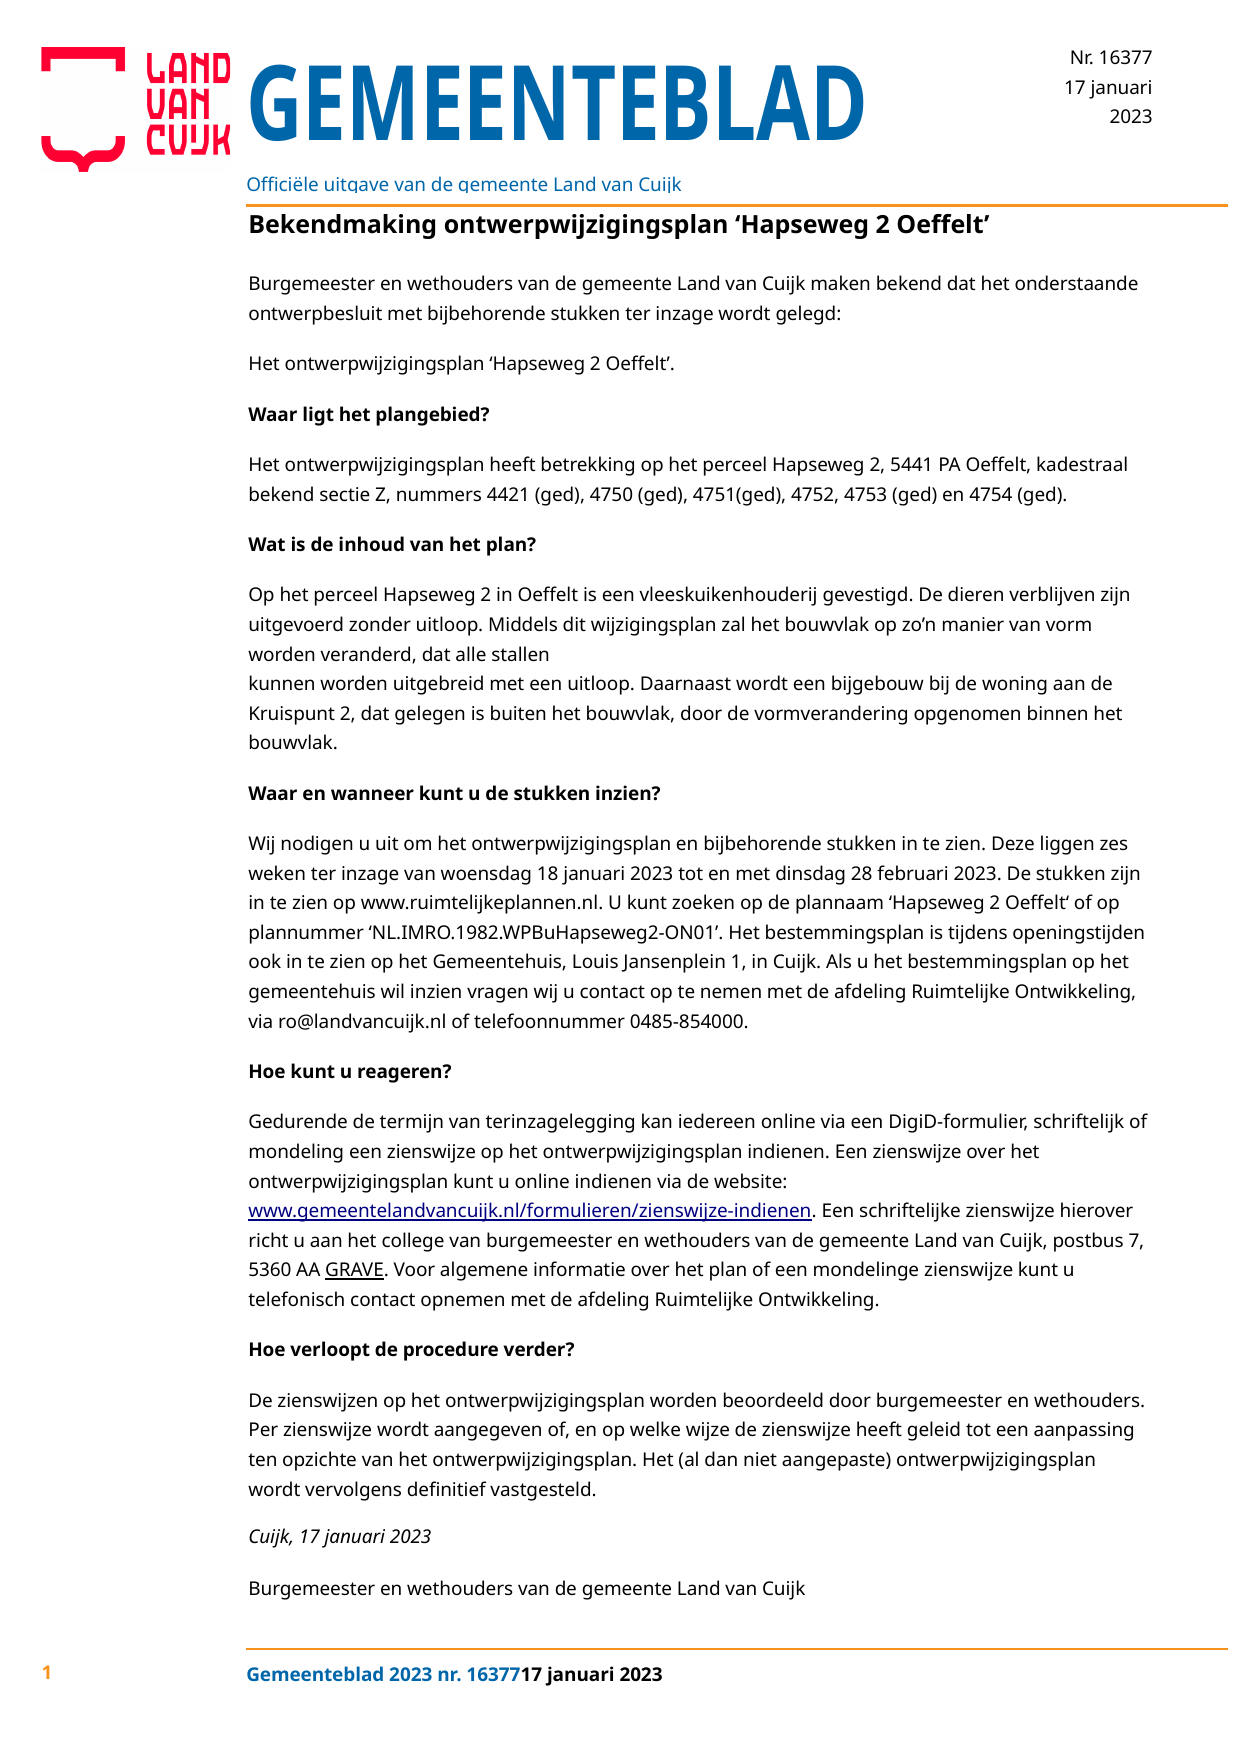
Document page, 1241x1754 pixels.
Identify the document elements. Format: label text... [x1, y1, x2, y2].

text Waar en wanneer kunt u de stukken inzien? [248, 780, 1152, 806]
text Waar ligt het plangebied? [248, 401, 1152, 426]
text Wat is de inhoud van het plan? [248, 531, 1152, 557]
text Gedurende de termijn van terinzagelegging kan iedereen online via een DigiD-formulier, schriftelijk of mondeling een zienswijze op het ontwerpwijzigingsplan indienen. Een zienswijze over het ontwerpwijzigingsplan kunt u online indienen via de website: www.gemeentelandvancuijk.nl/formulieren/zienswijze-indienen. Een schriftelijke zienswijze hierover richt u aan het college van burgemeester en wethouders van de gemeente Land van Cuijk, postbus 7, 5360 AA GRAVE. Voor algemene informatie over het plan of een mondelinge zienswijze kunt u telefonisch contact opnemen met de afdeling Ruimtelijke Ontwikkeling. [248, 1109, 1152, 1312]
text De zienswijzen op het ontwerpwijzigingsplan worden beoordeeld door burgemeester en wethouders. Per zienswijze wordt aangegeven of, en op welke wijze de zienswijze heeft geleid tot een aanpassing ten opzichte van het ontwerpwijzigingsplan. Het (al dan niet aangepaste) ontwerpwijzigingsplan wordt vervolgens definitief vastgesteld. [248, 1387, 1152, 1501]
text Cuijk, 17 januari 2023 [248, 1523, 1152, 1549]
text Hoe kunt u reageren? [248, 1058, 1152, 1084]
picture [41, 47, 231, 172]
text Op het perceel Hapseweg 2 in Oeffelt is een vleeskuikenhouderij gevestigd. De dieren verblijven zijn uitgevoerd zonder uitloop. Middels dit wijzigingsplan zal het bouwvlak op zo’n manier van vorm worden veranderd, dat alle stallen kunnen worden uitgebreid met een uitloop. Daarnaast wordt een bijgebouw bij de woning aan de Kruispunt 2, dat gelegen is buiten het bouwvlak, door de vormverandering opgenomen binnen het bouwvlak. [248, 582, 1152, 755]
text Het ontwerpwijzigingsplan ‘Hapseweg 2 Oeffelt’. [248, 350, 1152, 376]
text Bekendmaking ontwerpwijzigingsplan ‘Hapseweg 2 Oeffelt’ [248, 207, 1152, 241]
text Hoe verloopt de procedure verder? [248, 1337, 1152, 1362]
text Burgemeester en wethouders van de gemeente Land van Cuijk [248, 1575, 1152, 1601]
text Wij nodigen u uit om het ontwerpwijzigingsplan en bijbehorende stukken in te zien. Deze liggen zes weken ter inzage van woensdag 18 januari 2023 tot en met dinsdag 28 februari 2023. De stukken zijn in te zien op www.ruimtelijkeplannen.nl. U kunt zoeken op de plannaam ‘Hapseweg 2 Oeffelt‘ of op plannummer ‘NL.IMRO.1982.WPBuHapseweg2-ON01’. Het bestemmingsplan is tijdens openingstijden ook in te zien op het Gemeentehuis, Louis Jansenplein 1, in Cuijk. Als u het bestemmingsplan op het gemeentehuis wil inzien vragen wij u contact op te nemen met de afdeling Ruimtelijke Ontwikkeling, via ro@landvancuijk.nl of telefoonnummer 0485-854000. [248, 830, 1152, 1033]
text Burgemeester en wethouders van de gemeente Land van Cuijk maken bekend dat het onderstaande ontwerpbesluit met bijbehorende stukken ter inzage wordt gelegd: [248, 270, 1152, 326]
text Het ontwerpwijzigingsplan heeft betrekking op het perceel Hapseweg 2, 5441 PA Oeffelt, kadestraal bekend sectie Z, nummers 4421 (ged), 4750 (ged), 4751(ged), 4752, 4753 (ged) en 4754 (ged). [248, 451, 1152, 506]
